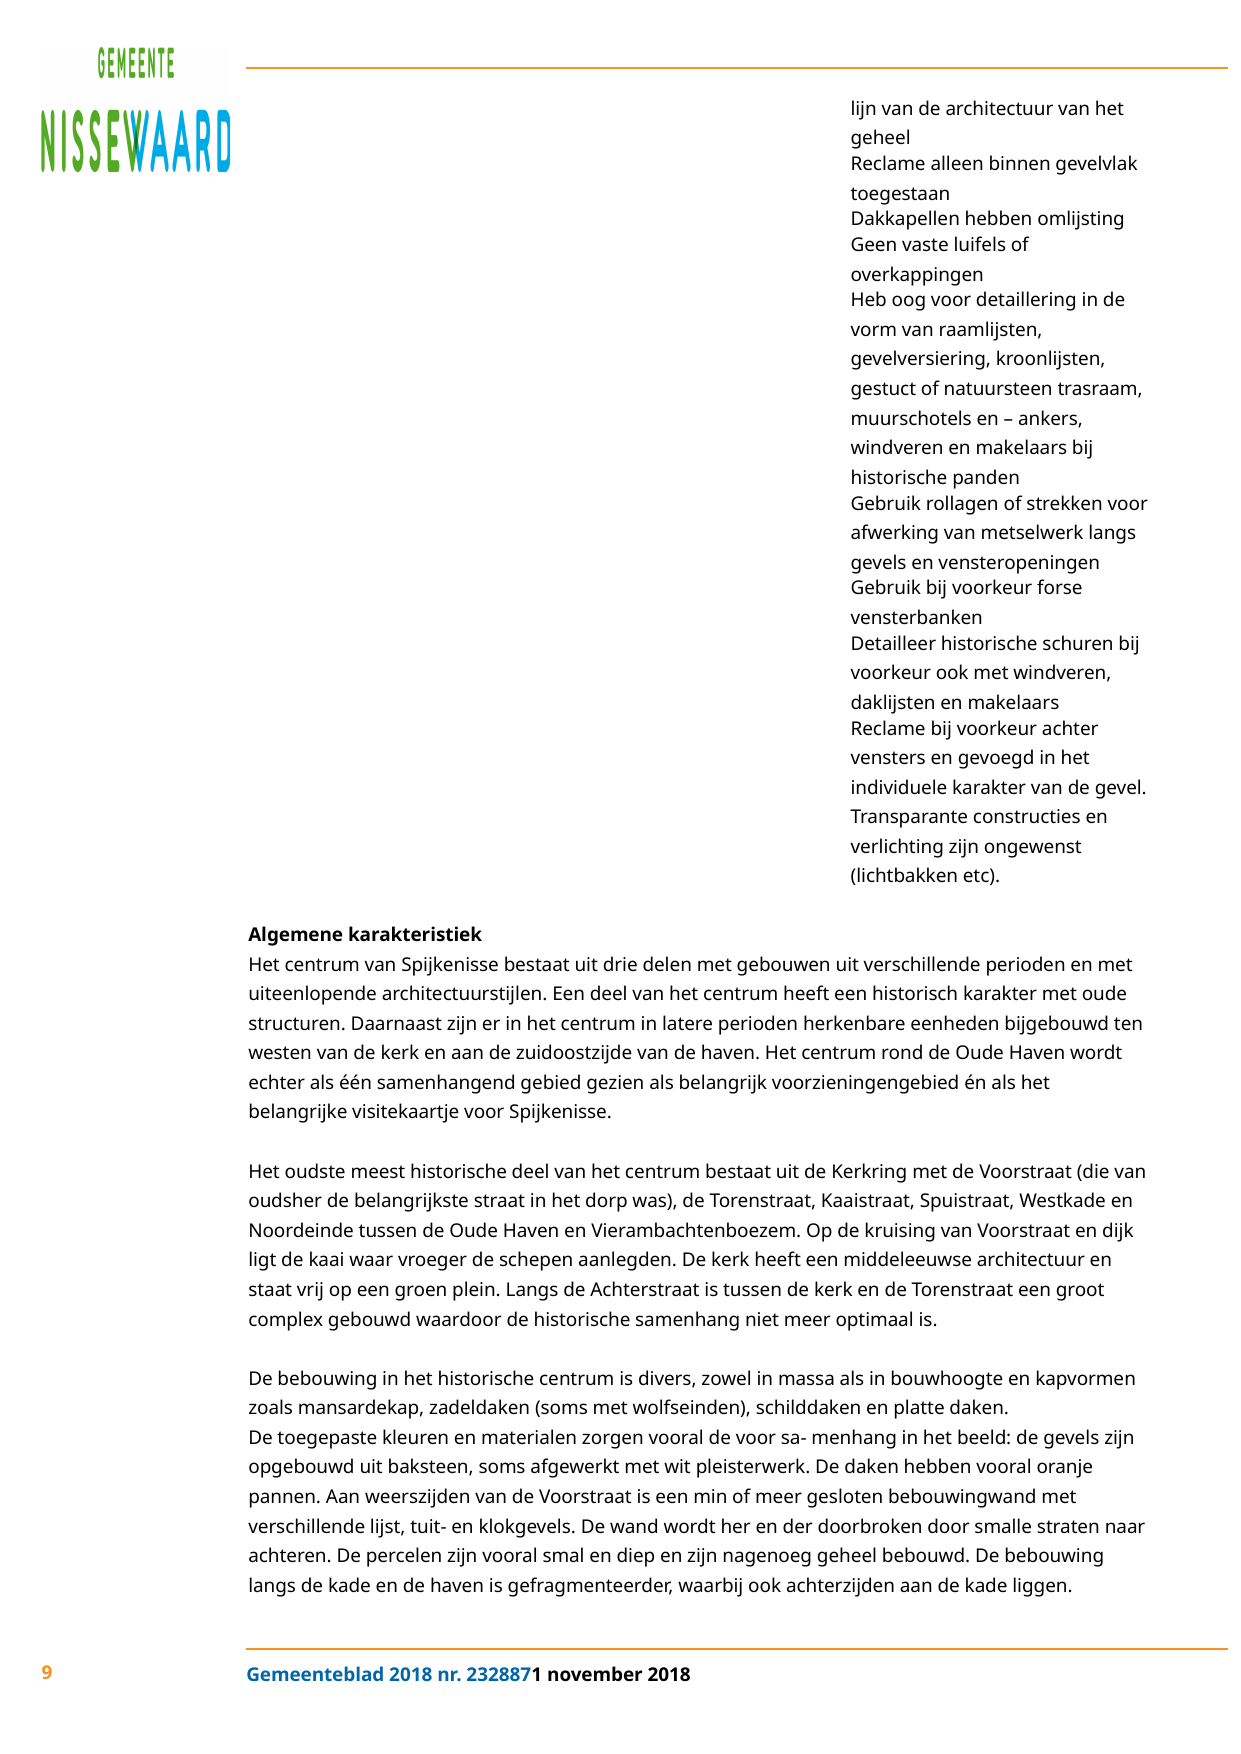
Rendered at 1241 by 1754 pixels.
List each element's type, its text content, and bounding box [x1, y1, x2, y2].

table_cell Detailleer historische schuren bij voorkeur ook met windveren, daklijsten en makelaars [850, 630, 1152, 715]
table_cell [549, 630, 850, 715]
text Het centrum van Spijkenisse bestaat uit drie delen met gebouwen uit verschillende perioden en met uiteenlopende architectuurstijlen. Een deel van het centrum heeft een historisch karakter met oude structuren. Daarnaast zijn er in het centrum in latere perioden herkenbare eenheden bijgebouwd ten westen van de kerk en aan de zuidoostzijde van de haven. Het centrum rond de Oude Haven wordt echter als één samenhangend gebied gezien als belangrijk voorzieningengebied én als het belangrijke visitekaartje voor Spijkenisse. [248, 951, 1152, 1124]
picture [200, 151, 206, 172]
picture [154, 157, 165, 172]
table_cell Gebruik rollagen of strekken voor afwerking van metselwerk langs gevels en vensteropeningen [850, 490, 1152, 574]
table_cell [549, 231, 850, 286]
table_cell [248, 630, 549, 715]
table_cell [248, 95, 549, 150]
table_cell Reclame alleen binnen gevelvlak toegestaan [850, 150, 1152, 205]
table_cell [248, 575, 549, 630]
table_cell Dakkapellen hebben omlijsting [850, 205, 1152, 231]
table_cell [549, 205, 850, 231]
table_cell Geen vaste luifels of overkappingen [850, 231, 1152, 286]
table_cell [248, 286, 549, 490]
table_cell Heb oog voor detaillering in de vorm van raamlijsten, gevelversiering, kroonlijsten, gestuct of natuursteen trasraam, muurschotels en – ankers, windveren en makelaars bij historische panden [850, 286, 1152, 490]
picture [41, 47, 231, 172]
table_cell [248, 715, 549, 888]
table_cell Gebruik bij voorkeur forse vensterbanken [850, 575, 1152, 630]
table_cell [549, 150, 850, 205]
table_cell [549, 490, 850, 574]
table_cell [248, 205, 549, 231]
picture [176, 157, 187, 172]
table_cell [549, 286, 850, 490]
picture [222, 122, 227, 160]
table_cell Reclame bij voorkeur achter vensters en gevoegd in het individuele karakter van de gevel. Transparante constructies en verlichting zijn ongewenst (lichtbakken etc). [850, 715, 1152, 888]
table_cell [549, 715, 850, 888]
text De bebouwing in het historische centrum is divers, zowel in massa als in bouwhoogte en kapvormen zoals mansardekap, zadeldaken (soms met wolfseinden), schilddaken en platte daken. [248, 1365, 1152, 1420]
table_cell [549, 575, 850, 630]
text Het oudste meest historische deel van het centrum bestaat uit de Kerkring met de Voorstraat (die van oudsher de belangrijkste straat in het dorp was), de Torenstraat, Kaaistraat, Spuistraat, Westkade en Noordeinde tussen de Oude Haven en Vierambachtenboezem. Op de kruising van Voorstraat en dijk ligt de kaai waar vroeger de schepen aanlegden. De kerk heeft een middeleeuwse architectuur en staat vrij op een groen plein. Langs de Achterstraat is tussen de kerk en de Torenstraat een groot complex gebouwd waardoor de historische samenhang niet meer optimaal is. [248, 1158, 1152, 1332]
table_cell [248, 490, 549, 574]
table_cell [549, 95, 850, 150]
table_cell lijn van de architectuur van het geheel [850, 95, 1152, 150]
table_cell [248, 231, 549, 286]
text De toegepaste kleuren en materialen zorgen vooral de voor sa- menhang in het beeld: de gevels zijn opgebouwd uit baksteen, soms afgewerkt met wit pleisterwerk. De daken hebben vooral oranje pannen. Aan weerszijden van de Voorstraat is een min of meer gesloten bebouwingwand met verschillende lijst, tuit- en klokgevels. De wand wordt her en der doorbroken door smalle straten naar achteren. De percelen zijn vooral smal en diep en zijn nagenoeg geheel bebouwd. De bebouwing langs de kade en de haven is gefragmenteerder, waarbij ook achterzijden aan de kade liggen. [248, 1424, 1152, 1598]
table_cell [248, 150, 549, 205]
text Algemene karakteristiek [248, 921, 1152, 947]
picture [201, 122, 206, 138]
